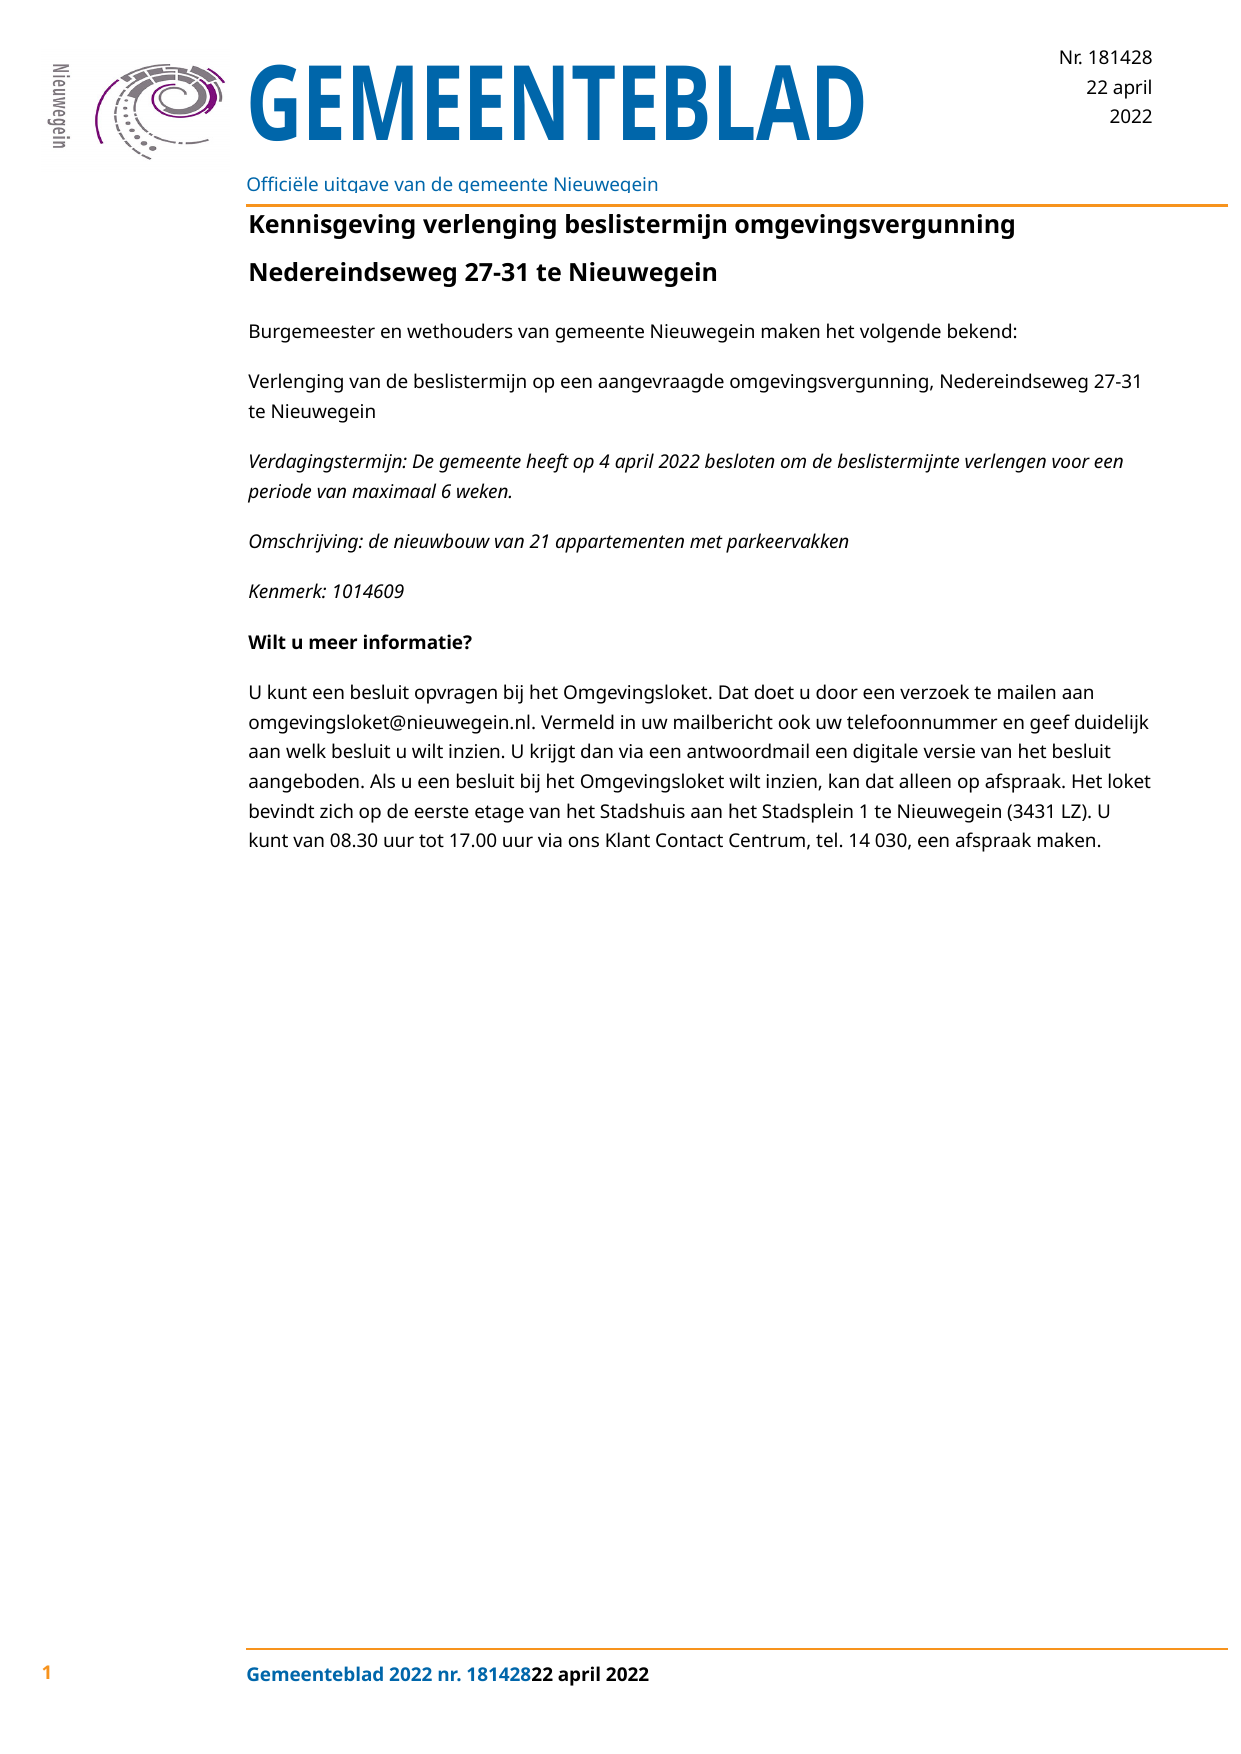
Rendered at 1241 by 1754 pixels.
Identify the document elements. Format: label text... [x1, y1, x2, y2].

text Wilt u meer informatie? [248, 629, 1152, 655]
text Burgemeester en wethouders van gemeente Nieuwegein maken het volgende bekend: [248, 318, 1152, 344]
text Verdagingstermijn: De gemeente heeft op 4 april 2022 besloten om de beslistermijnte verlengen voor een periode van maximaal 6 weken. [248, 448, 1152, 504]
text Verlenging van de beslistermijn op een aangevraagde omgevingsvergunning, Nedereindseweg 27-31 te Nieuwegein [248, 368, 1152, 424]
text Kennisgeving verlenging beslistermijn omgevingsvergunning Nedereindseweg 27-31 te Nieuwegein [248, 207, 1152, 288]
picture [41, 47, 231, 172]
text U kunt een besluit opvragen bij het Omgevingsloket. Dat doet u door een verzoek te mailen aan omgevingsloket@nieuwegein.nl. Vermeld in uw mailbericht ook uw telefoonnummer en geef duidelijk aan welk besluit u wilt inzien. U krijgt dan via een antwoordmail een digitale versie van het besluit aangeboden. Als u een besluit bij het Omgevingsloket wilt inzien, kan dat alleen op afspraak. Het loket bevindt zich op de eerste etage van het Stadshuis aan het Stadsplein 1 te Nieuwegein (3431 LZ). U kunt van 08.30 uur tot 17.00 uur via ons Klant Contact Centrum, tel. 14 030, een afspraak maken. [248, 679, 1152, 853]
text Kenmerk: 1014609 [248, 579, 1152, 604]
text Omschrijving: de nieuwbouw van 21 appartementen met parkeervakken [248, 528, 1152, 554]
